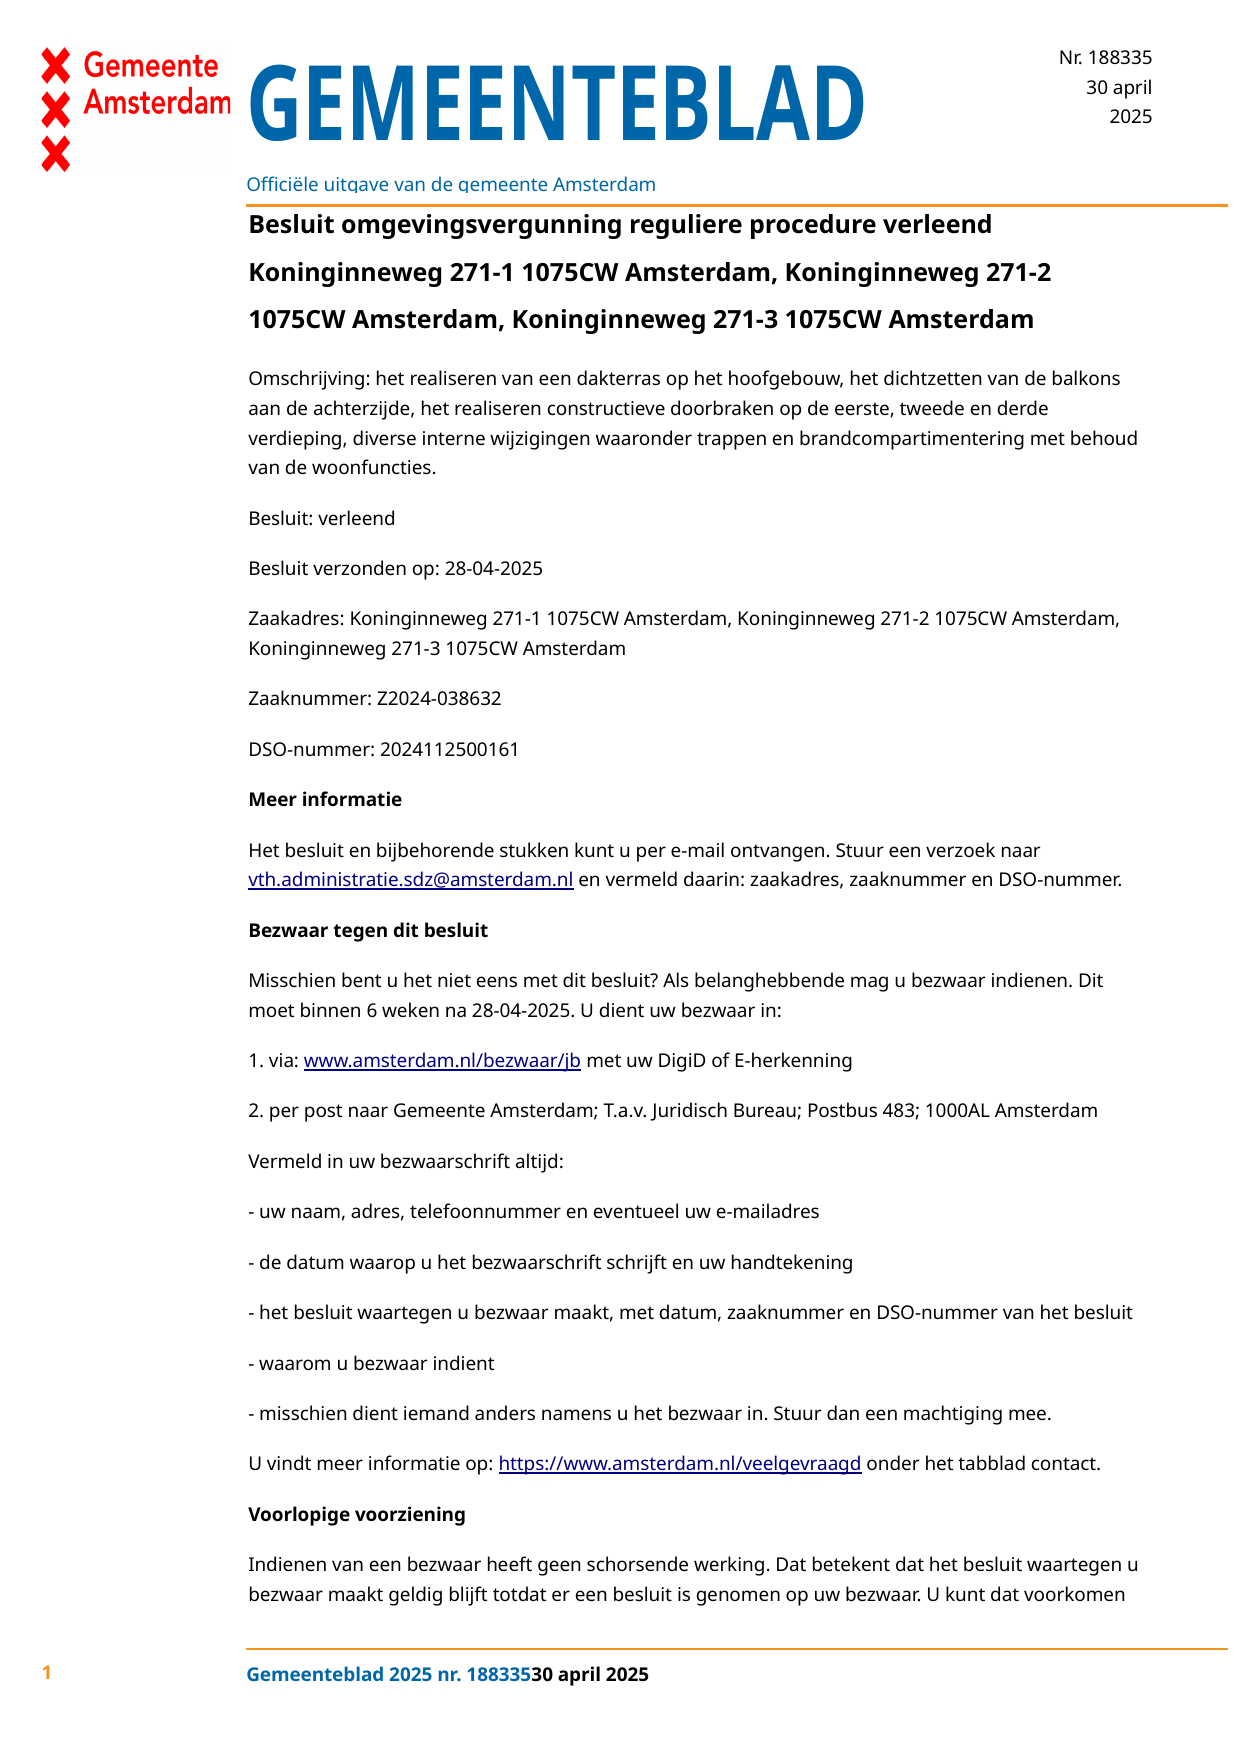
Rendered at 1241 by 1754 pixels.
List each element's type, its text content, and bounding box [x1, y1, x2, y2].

text Meer informatie [248, 786, 1152, 812]
text - uw naam, adres, telefoonnummer en eventueel uw e-mailadres [248, 1198, 1152, 1224]
text Zaakadres: Koninginneweg 271-1 1075CW Amsterdam, Koninginneweg 271-2 1075CW Amsterdam, Koninginneweg 271-3 1075CW Amsterdam [248, 606, 1152, 661]
text - de datum waarop u het bezwaarschrift schrijft en uw handtekening [248, 1249, 1152, 1274]
text Omschrijving: het realiseren van een dakterras op het hoofgebouw, het dichtzetten van de balkons aan de achterzijde, het realiseren constructieve doorbraken op de eerste, tweede en derde verdieping, diverse interne wijzigingen waaronder trappen en brandcompartimentering met behoud van de woonfuncties. [248, 366, 1152, 480]
text - het besluit waartegen u bezwaar maakt, met datum, zaaknummer en DSO-nummer van het besluit [248, 1299, 1152, 1325]
text 1. via: www.amsterdam.nl/bezwaar/jb met uw DigiD of E-herkenning [248, 1047, 1152, 1073]
text Bezwaar tegen dit besluit [248, 917, 1152, 942]
text Indienen van een bezwaar heeft geen schorsende werking. Dat betekent dat het besluit waartegen u bezwaar maakt geldig blijft totdat er een besluit is genomen op uw bezwaar. U kunt dat voorkomen [248, 1551, 1152, 1607]
text - waarom u bezwaar indient [248, 1350, 1152, 1375]
text Zaaknummer: Z2024-038632 [248, 686, 1152, 711]
text - misschien dient iemand anders namens u het bezwaar in. Stuur dan een machtiging mee. [248, 1400, 1152, 1426]
text Besluit omgevingsvergunning reguliere procedure verleend Koninginneweg 271-1 1075CW Amsterdam, Koninginneweg 271-2 1075CW Amsterdam, Koninginneweg 271-3 1075CW Amsterdam [248, 207, 1152, 336]
text Voorlopige voorziening [248, 1501, 1152, 1527]
text Besluit: verleend [248, 505, 1152, 530]
text Vermeld in uw bezwaarschrift altijd: [248, 1148, 1152, 1174]
text U vindt meer informatie op: https://www.amsterdam.nl/veelgevraagd onder het tabblad contact. [248, 1451, 1152, 1476]
text Besluit verzonden op: 28-04-2025 [248, 555, 1152, 581]
text 2. per post naar Gemeente Amsterdam; T.a.v. Juridisch Bureau; Postbus 483; 1000AL Amsterdam [248, 1098, 1152, 1123]
text Misschien bent u het niet eens met dit besluit? Als belanghebbende mag u bezwaar indienen. Dit moet binnen 6 weken na 28-04-2025. U dient uw bezwaar in: [248, 967, 1152, 1022]
picture [41, 47, 231, 172]
text DSO-nummer: 2024112500161 [248, 736, 1152, 762]
text Het besluit en bijbehorende stukken kunt u per e-mail ontvangen. Stuur een verzoek naar vth.administratie.sdz@amsterdam.nl en vermeld daarin: zaakadres, zaaknummer en DSO-nummer. [248, 837, 1152, 892]
